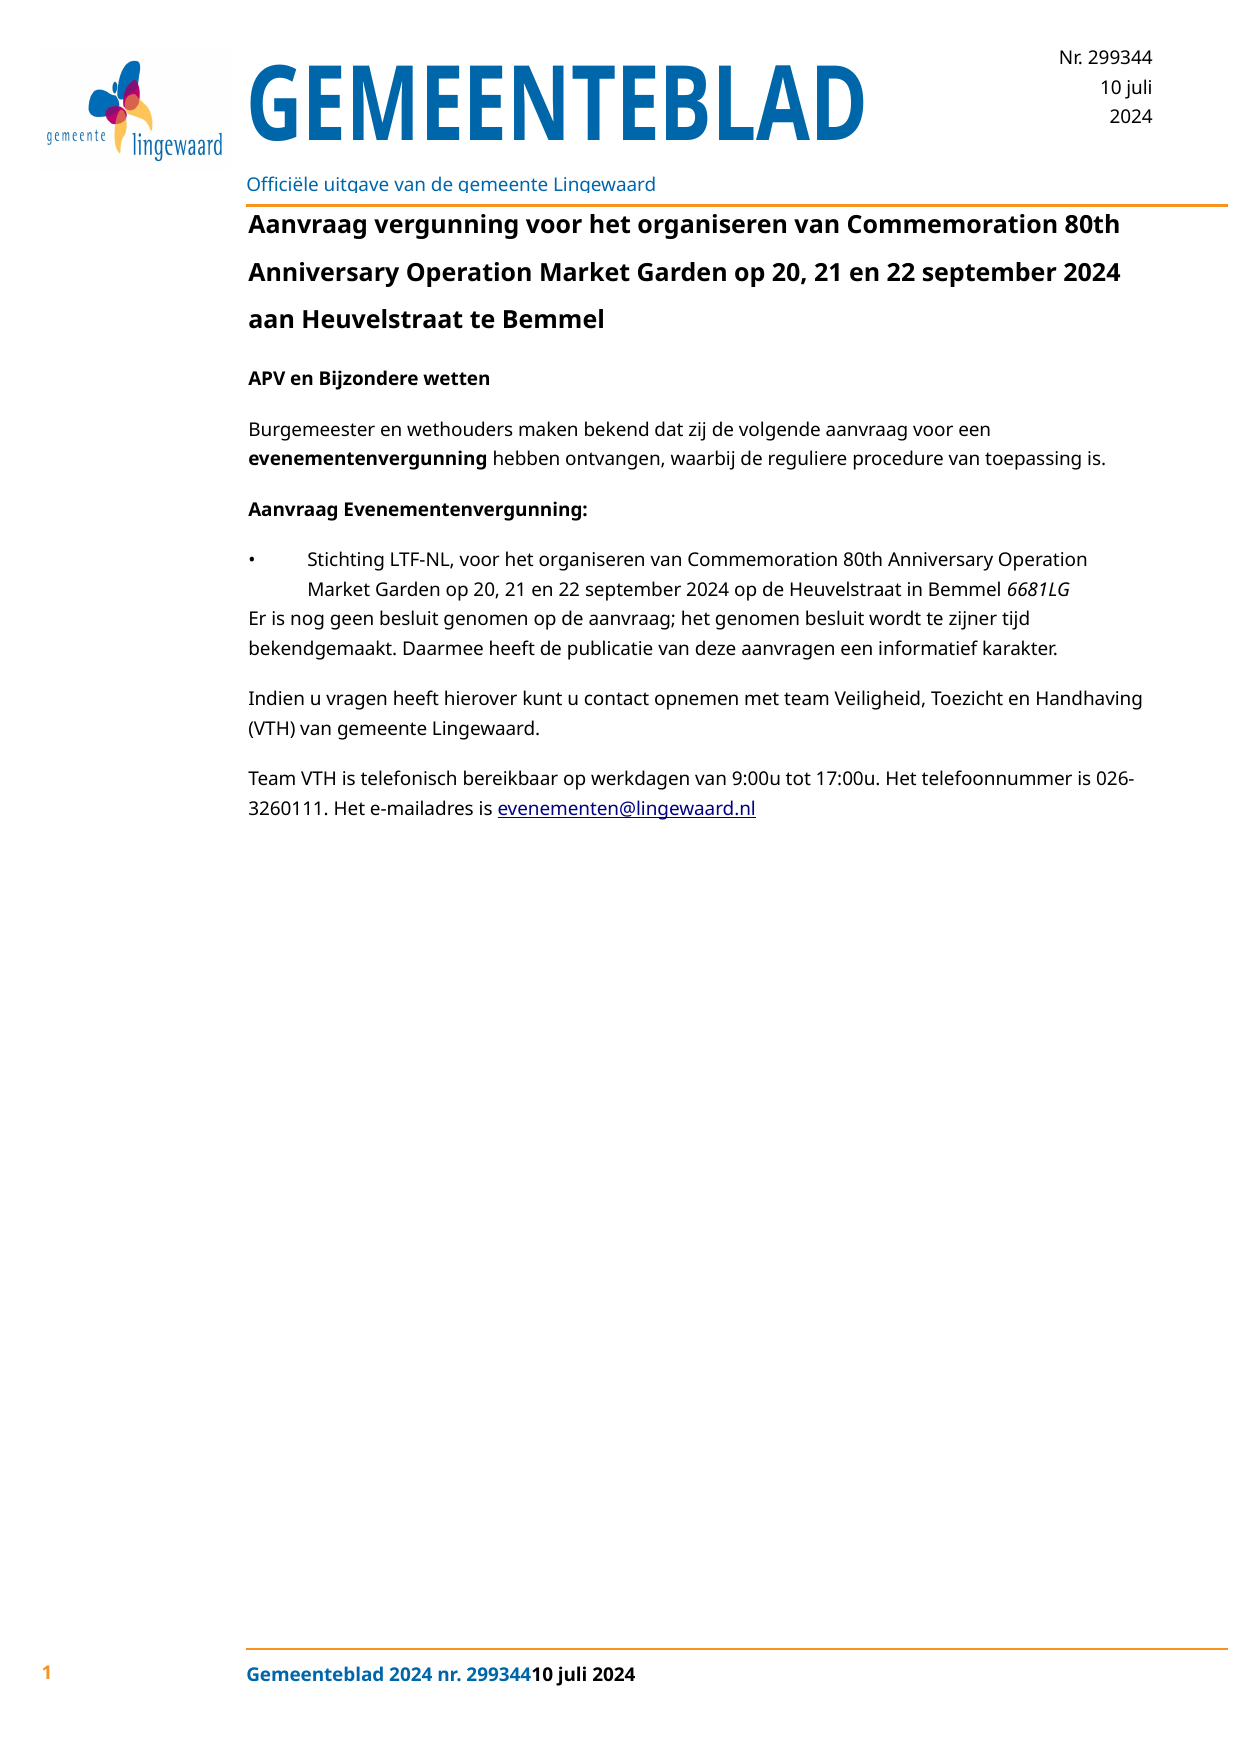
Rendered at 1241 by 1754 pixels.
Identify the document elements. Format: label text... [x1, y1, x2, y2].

text Er is nog geen besluit genomen op de aanvraag; het genomen besluit wordt te zijner tijd bekendgemaakt. Daarmee heeft de publicatie van deze aanvragen een informatief karakter. [248, 606, 1152, 661]
text Burgemeester en wethouders maken bekend dat zij de volgende aanvraag voor een evenementenvergunning hebben ontvangen, waarbij de reguliere procedure van toepassing is. [248, 416, 1152, 471]
picture [41, 47, 231, 172]
list Stichting LTF-NL, voor het organiseren van Commemoration 80th Anniversary Operation Market Garden op 20, 21 en 22 september 2024 op de Heuvelstraat in Bemmel 6681LG [248, 546, 1152, 602]
text Indien u vragen heeft hierover kunt u contact opnemen met team Veiligheid, Toezicht en Handhaving (VTH) van gemeente Lingewaard. [248, 686, 1152, 741]
text APV en Bijzondere wetten [248, 366, 1152, 391]
text Team VTH is telefonisch bereikbaar op werkdagen van 9:00u tot 17:00u. Het telefoonnummer is 026-3260111. Het e-mailadres is evenementen@lingewaard.nl [248, 766, 1152, 821]
text Aanvraag Evenementenvergunning: [248, 496, 1152, 522]
text Aanvraag vergunning voor het organiseren van Commemoration 80th Anniversary Operation Market Garden op 20, 21 en 22 september 2024 aan Heuvelstraat te Bemmel [248, 207, 1152, 336]
